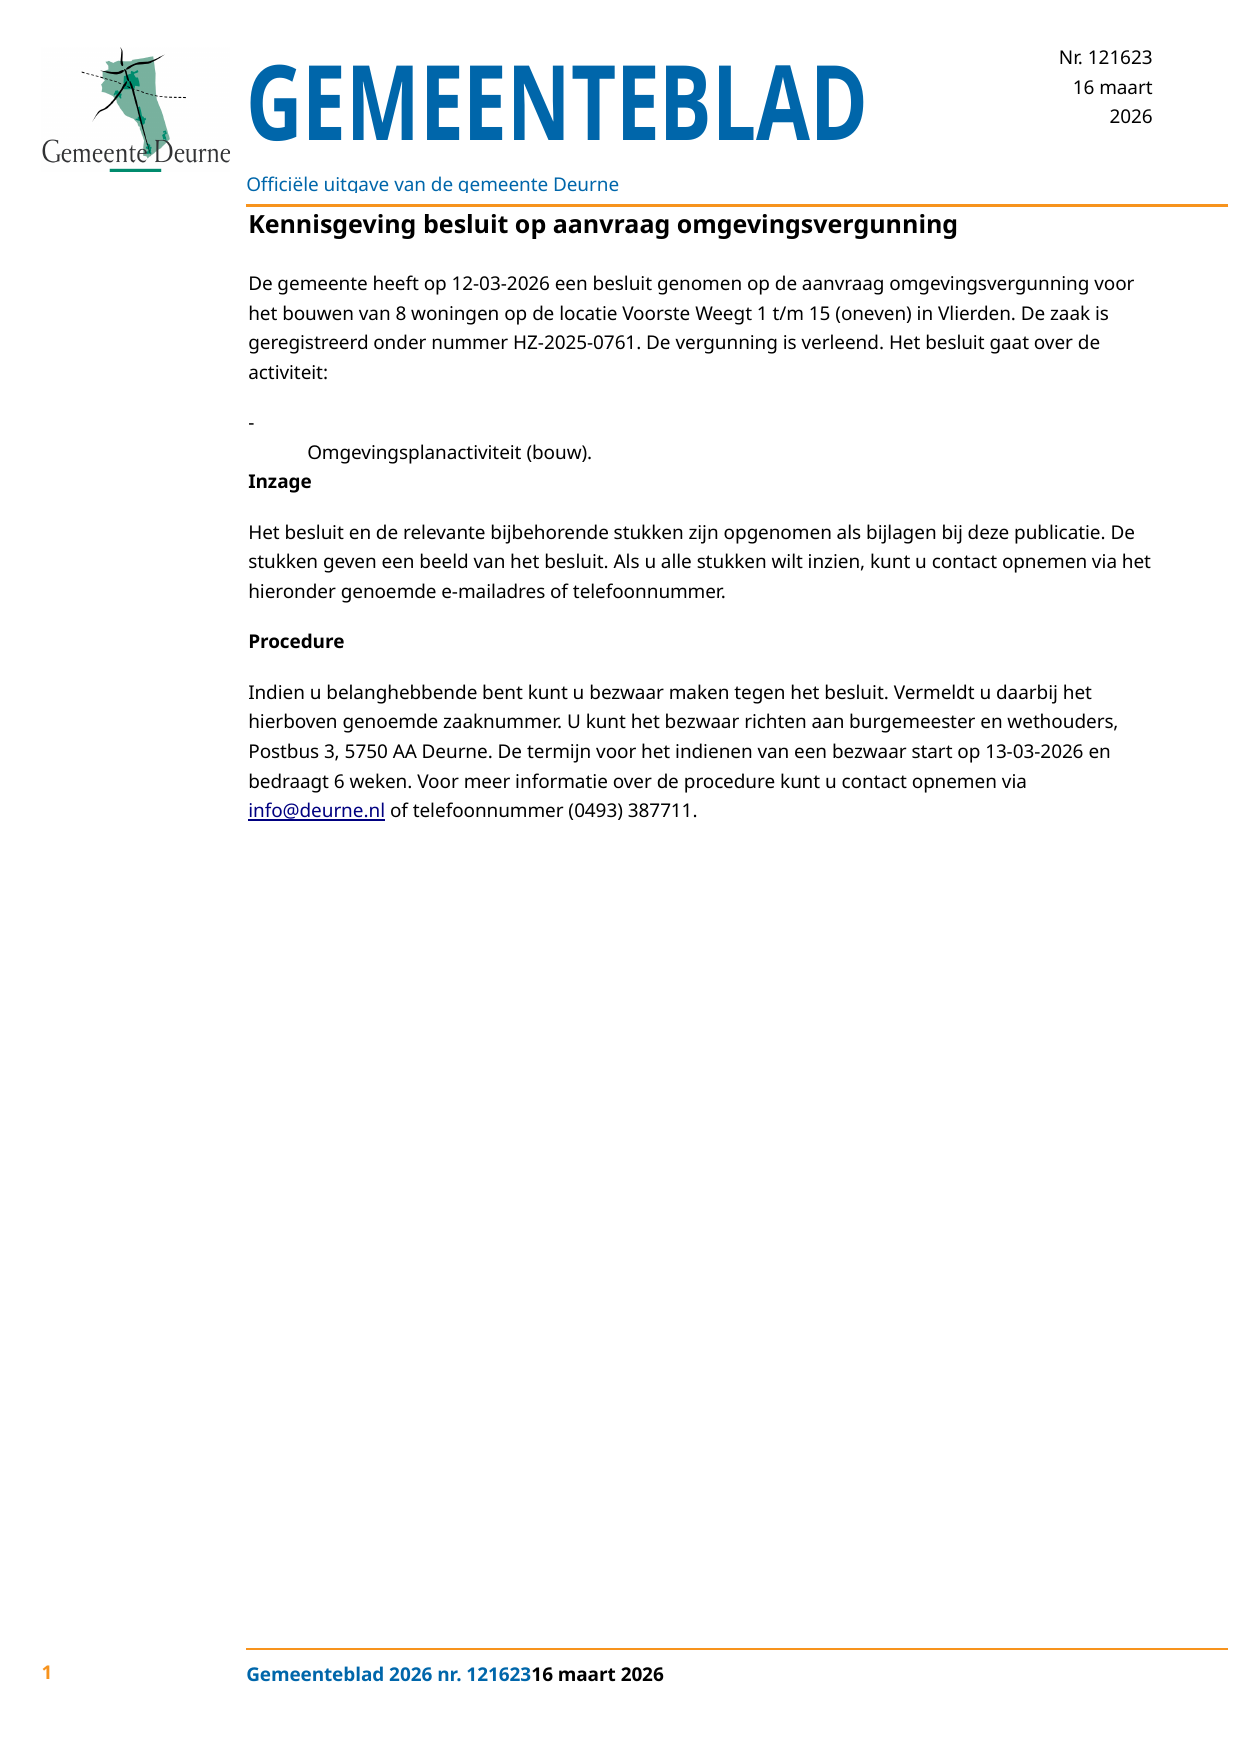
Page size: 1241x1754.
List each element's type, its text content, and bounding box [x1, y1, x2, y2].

text Het besluit en de relevante bijbehorende stukken zijn opgenomen als bijlagen bij deze publicatie. De stukken geven een beeld van het besluit. Als u alle stukken wilt inzien, kunt u contact opnemen via het hieronder genoemde e-mailadres of telefoonnummer. [248, 519, 1152, 604]
text Indien u belanghebbende bent kunt u bezwaar maken tegen het besluit. Vermeldt u daarbij het hierboven genoemde zaaknummer. U kunt het bezwaar richten aan burgemeester en wethouders, Postbus 3, 5750 AA Deurne. De termijn voor het indienen van een bezwaar start op 13-03-2026 en bedraagt 6 weken. Voor meer informatie over de procedure kunt u contact opnemen via info@deurne.nl of telefoonnummer (0493) 387711. [248, 679, 1152, 823]
list Omgevingsplanactiviteit (bouw). [248, 439, 1152, 465]
text Inzage [248, 469, 1152, 494]
text De gemeente heeft op 12-03-2026 een besluit genomen op de aanvraag omgevingsvergunning voor het bouwen van 8 woningen op de locatie Voorste Weegt 1 t/m 15 (oneven) in Vlierden. De zaak is geregistreerd onder nummer HZ-2025-0761. De vergunning is verleend. Het besluit gaat over de activiteit: [248, 270, 1152, 385]
text Kennisgeving besluit op aanvraag omgevingsvergunning [248, 207, 1152, 241]
picture [41, 47, 231, 172]
text Procedure [248, 629, 1152, 654]
